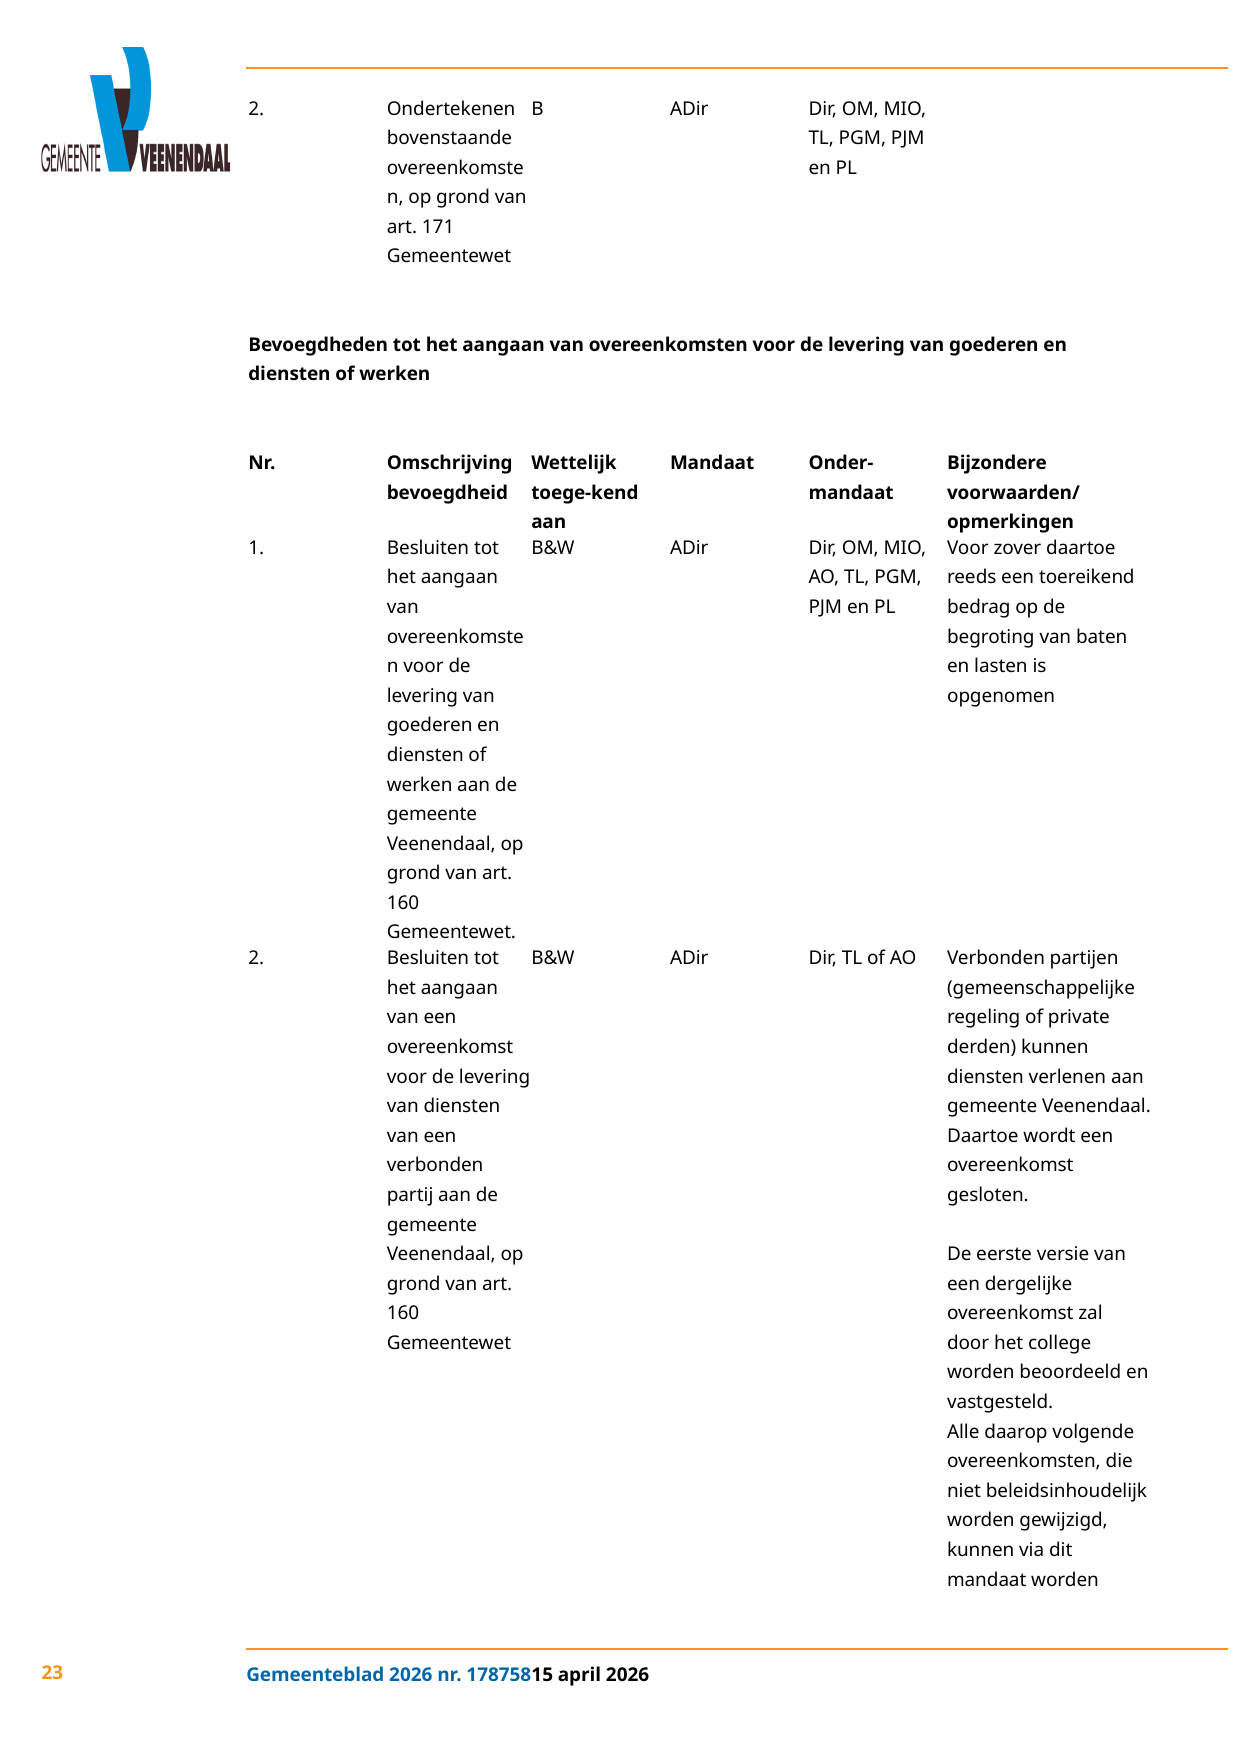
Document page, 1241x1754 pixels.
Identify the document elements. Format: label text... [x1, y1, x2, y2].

table_header Mandaat [670, 449, 808, 534]
table_cell ADir [670, 534, 808, 944]
text Bevoegdheden tot het aangaan van overeenkomsten voor de levering van goederen en diensten of werken [248, 331, 1152, 386]
table_header Onder-mandaat [808, 449, 947, 534]
table_cell 2. [248, 95, 387, 268]
table_cell ADir [670, 945, 808, 1591]
table_cell 2. [248, 945, 387, 1591]
table_cell Verbonden partijen (gemeenschappelijke regeling of private derden) kunnen diensten verlenen aan gemeente Veenendaal. Daartoe wordt een overeenkomst gesloten. De eerste versie van een dergelijke overeenkomst zal door het college worden beoordeeld en vastgesteld. Alle daarop volgende overeenkomsten, die niet beleidsinhoudelijk worden gewijzigd, kunnen via dit mandaat worden [947, 945, 1152, 1591]
table_cell B [531, 95, 670, 268]
table_cell B&W [531, 945, 670, 1591]
table_header Omschrijving bevoegdheid [387, 449, 531, 534]
table_header Bijzondere voorwaarden/ opmerkingen [947, 449, 1152, 534]
table_cell Besluiten tot het aangaan van overeenkomsten voor de levering van goederen en diensten of werken aan de gemeente Veenendaal, op grond van art. 160 Gemeentewet. [387, 534, 531, 944]
picture [123, 47, 231, 172]
table_cell Voor zover daartoe reeds een toereikend bedrag op de begroting van baten en lasten is opgenomen [947, 534, 1152, 944]
table_cell Dir, TL of AO [808, 945, 947, 1591]
table_cell Dir, OM, MIO, TL, PGM, PJM en PL [808, 95, 947, 268]
table_cell Besluiten tot het aangaan van een overeenkomst voor de levering van diensten van een verbonden partij aan de gemeente Veenendaal, op grond van art. 160 Gemeentewet [387, 945, 531, 1591]
table_cell Dir, OM, MIO, AO, TL, PGM, PJM en PL [808, 534, 947, 944]
table_cell B&W [531, 534, 670, 944]
table_header Wettelijk toege-kend aan [531, 449, 670, 534]
table_cell Ondertekenen bovenstaande overeenkomsten, op grond van art. 171 Gemeentewet [387, 95, 531, 268]
table_cell [947, 95, 1152, 268]
table_cell 1. [248, 534, 387, 944]
table_cell ADir [670, 95, 808, 268]
picture [41, 47, 130, 172]
table_header Nr. [248, 449, 387, 534]
